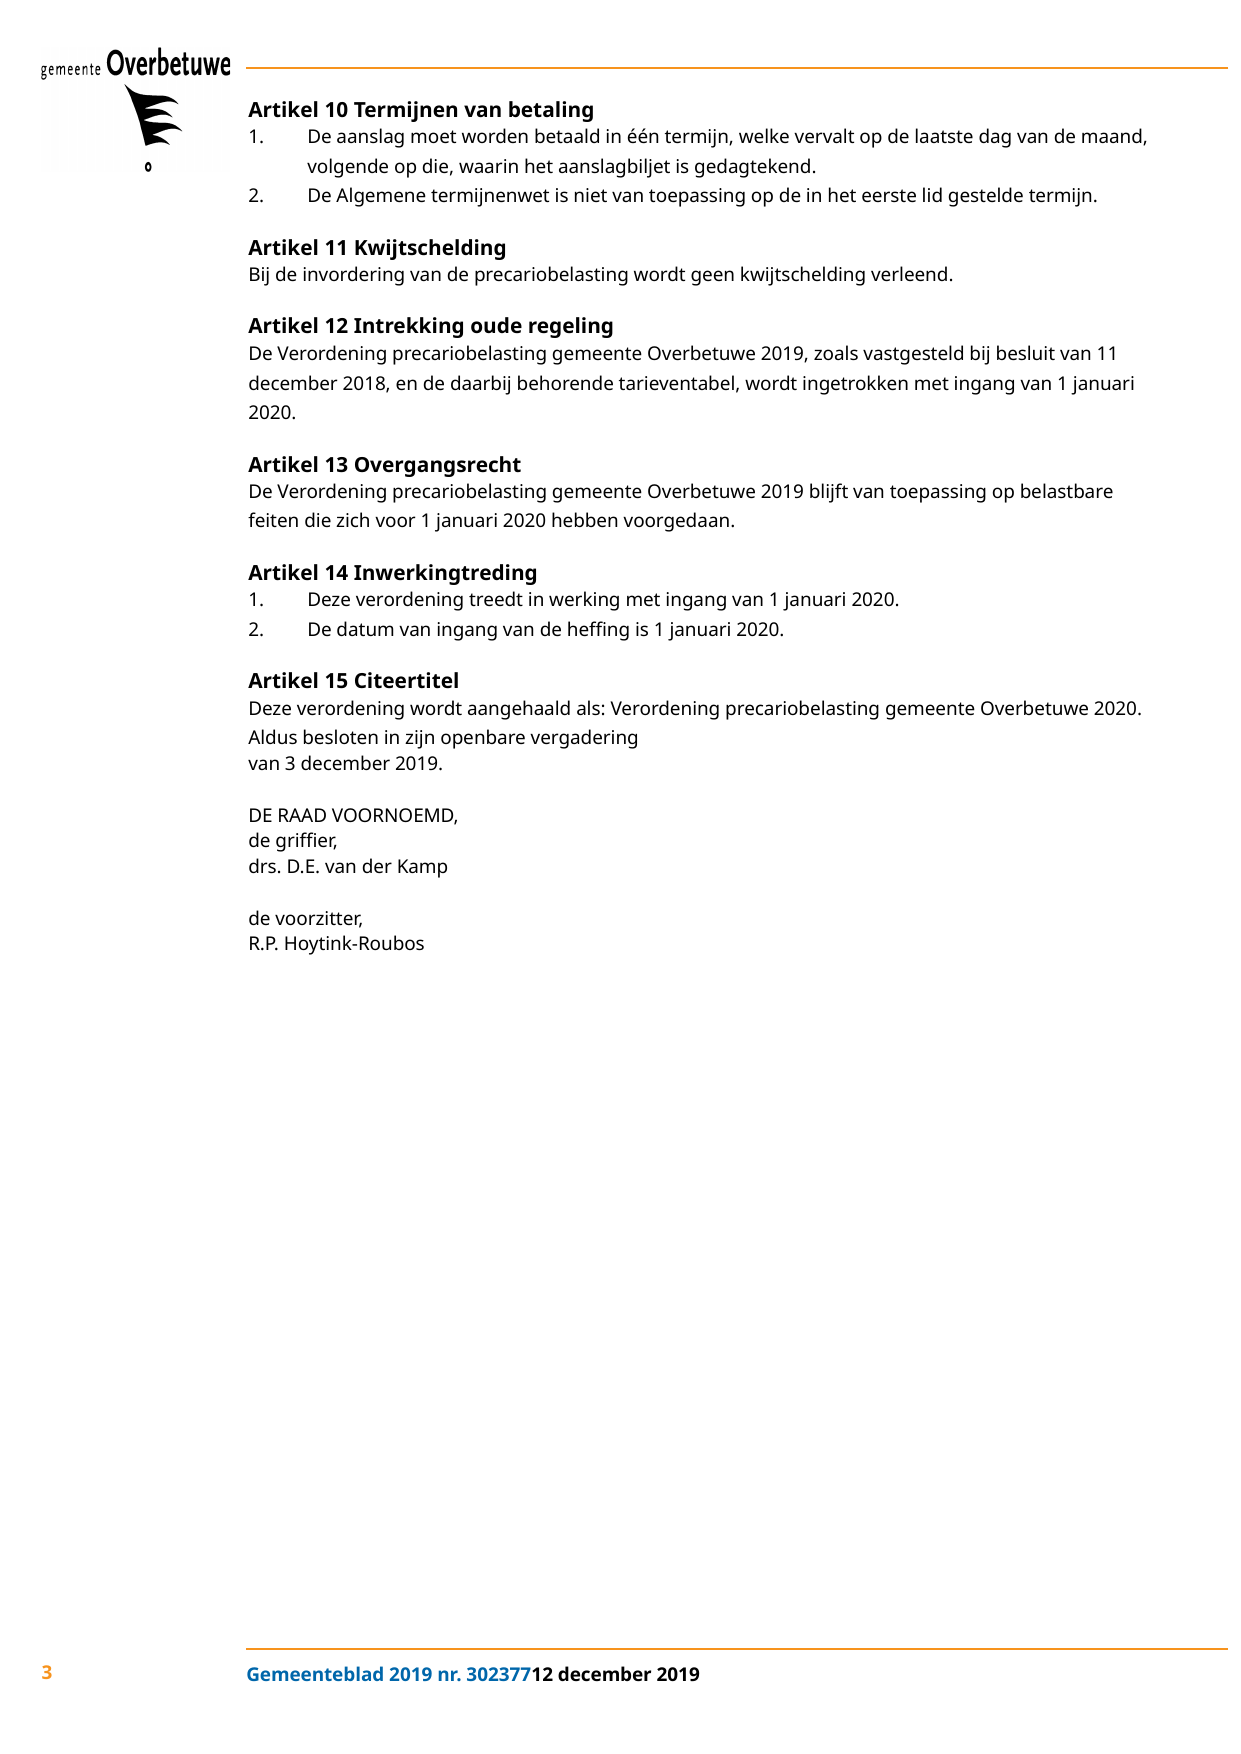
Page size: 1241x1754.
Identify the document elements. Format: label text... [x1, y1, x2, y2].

list De datum van ingang van de heffing is 1 januari 2020. [248, 616, 1152, 642]
text Bij de invordering van de precariobelasting wordt geen kwijtschelding verleend. [248, 261, 1152, 287]
list De aanslag moet worden betaald in één termijn, welke vervalt op de laatste dag van de maand, volgende op die, waarin het aanslagbiljet is gedagtekend. [248, 123, 1152, 178]
text Artikel 13 Overgangsrecht [248, 450, 1152, 478]
text Deze verordening wordt aangehaald als: Verordening precariobelasting gemeente Overbetuwe 2020. [248, 695, 1152, 721]
text Aldus besloten in zijn openbare vergadering [248, 724, 1152, 750]
text R.P. Hoytink-Roubos [248, 930, 1152, 956]
text de voorzitter, [248, 905, 1152, 930]
text Artikel 11 Kwijtschelding [248, 233, 1152, 261]
text De Verordening precariobelasting gemeente Overbetuwe 2019, zoals vastgesteld bij besluit van 11 december 2018, en de daarbij behorende tarieventabel, wordt ingetrokken met ingang van 1 januari 2020. [248, 340, 1152, 425]
text Artikel 10 Termijnen van betaling [248, 95, 1152, 123]
text Artikel 14 Inwerkingtreding [248, 558, 1152, 587]
text van 3 december 2019. [248, 750, 1152, 776]
text de griffier, [248, 827, 1152, 853]
text Artikel 15 Citeertitel [248, 667, 1152, 695]
text DE RAAD VOORNOEMD, [248, 802, 1152, 827]
text drs. D.E. van der Kamp [248, 853, 1152, 879]
list Deze verordening treedt in werking met ingang van 1 januari 2020. [248, 587, 1152, 612]
picture [41, 47, 231, 172]
text De Verordening precariobelasting gemeente Overbetuwe 2019 blijft van toepassing op belastbare feiten die zich voor 1 januari 2020 hebben voorgedaan. [248, 478, 1152, 533]
text Artikel 12 Intrekking oude regeling [248, 312, 1152, 340]
list De Algemene termijnenwet is niet van toepassing op de in het eerste lid gestelde termijn. [248, 182, 1152, 208]
